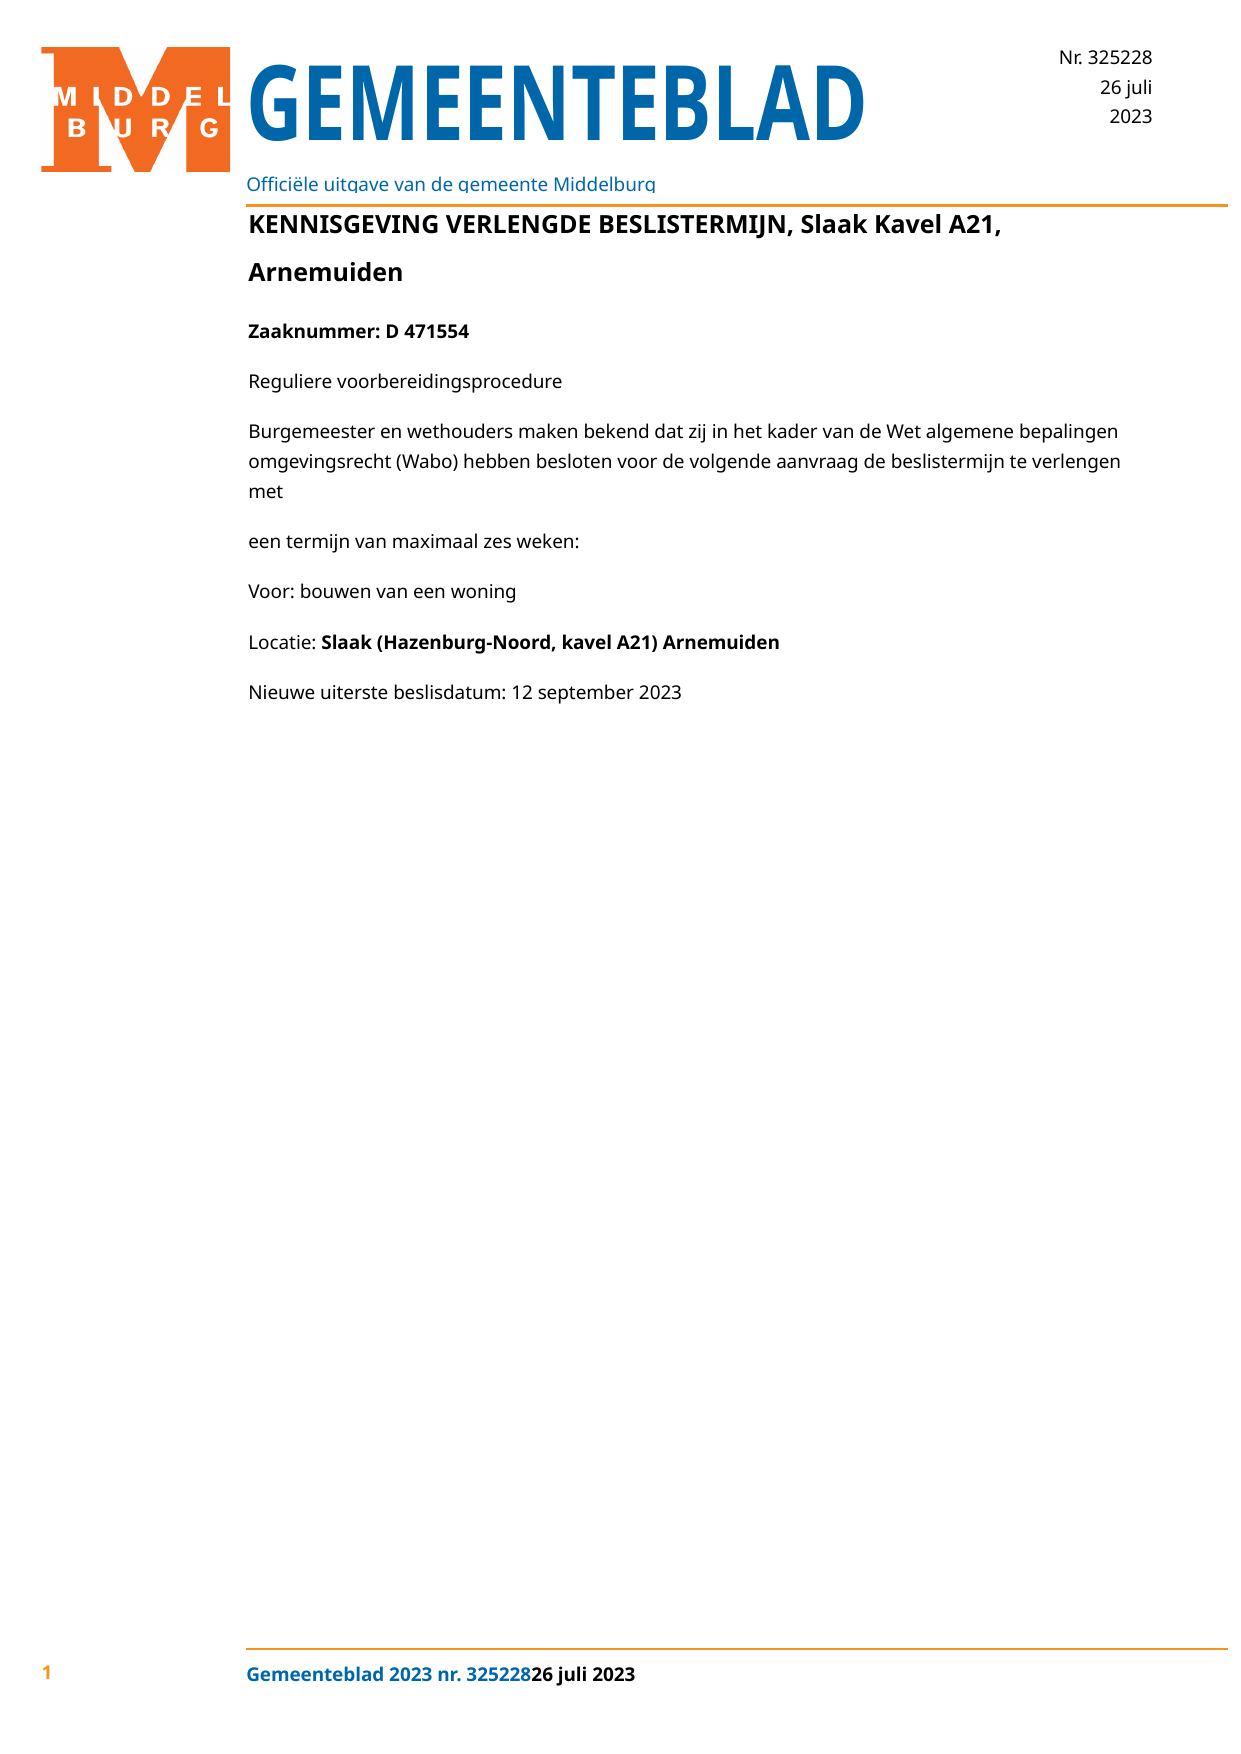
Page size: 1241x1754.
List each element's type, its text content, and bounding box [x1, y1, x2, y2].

text een termijn van maximaal zes weken: [248, 528, 1152, 554]
text Zaaknummer: D 471554 [248, 318, 1152, 344]
text Locatie: Slaak (Hazenburg-Noord, kavel A21) Arnemuiden [248, 629, 1152, 655]
picture [41, 47, 231, 172]
text Voor: bouwen van een woning [248, 579, 1152, 604]
text KENNISGEVING VERLENGDE BESLISTERMIJN, Slaak Kavel A21, Arnemuiden [248, 207, 1152, 288]
text Reguliere voorbereidingsprocedure [248, 368, 1152, 394]
text Burgemeester en wethouders maken bekend dat zij in het kader van de Wet algemene bepalingen omgevingsrecht (Wabo) hebben besloten voor de volgende aanvraag de beslistermijn te verlengen met [248, 419, 1152, 504]
text Nieuwe uiterste beslisdatum: 12 september 2023 [248, 679, 1152, 705]
